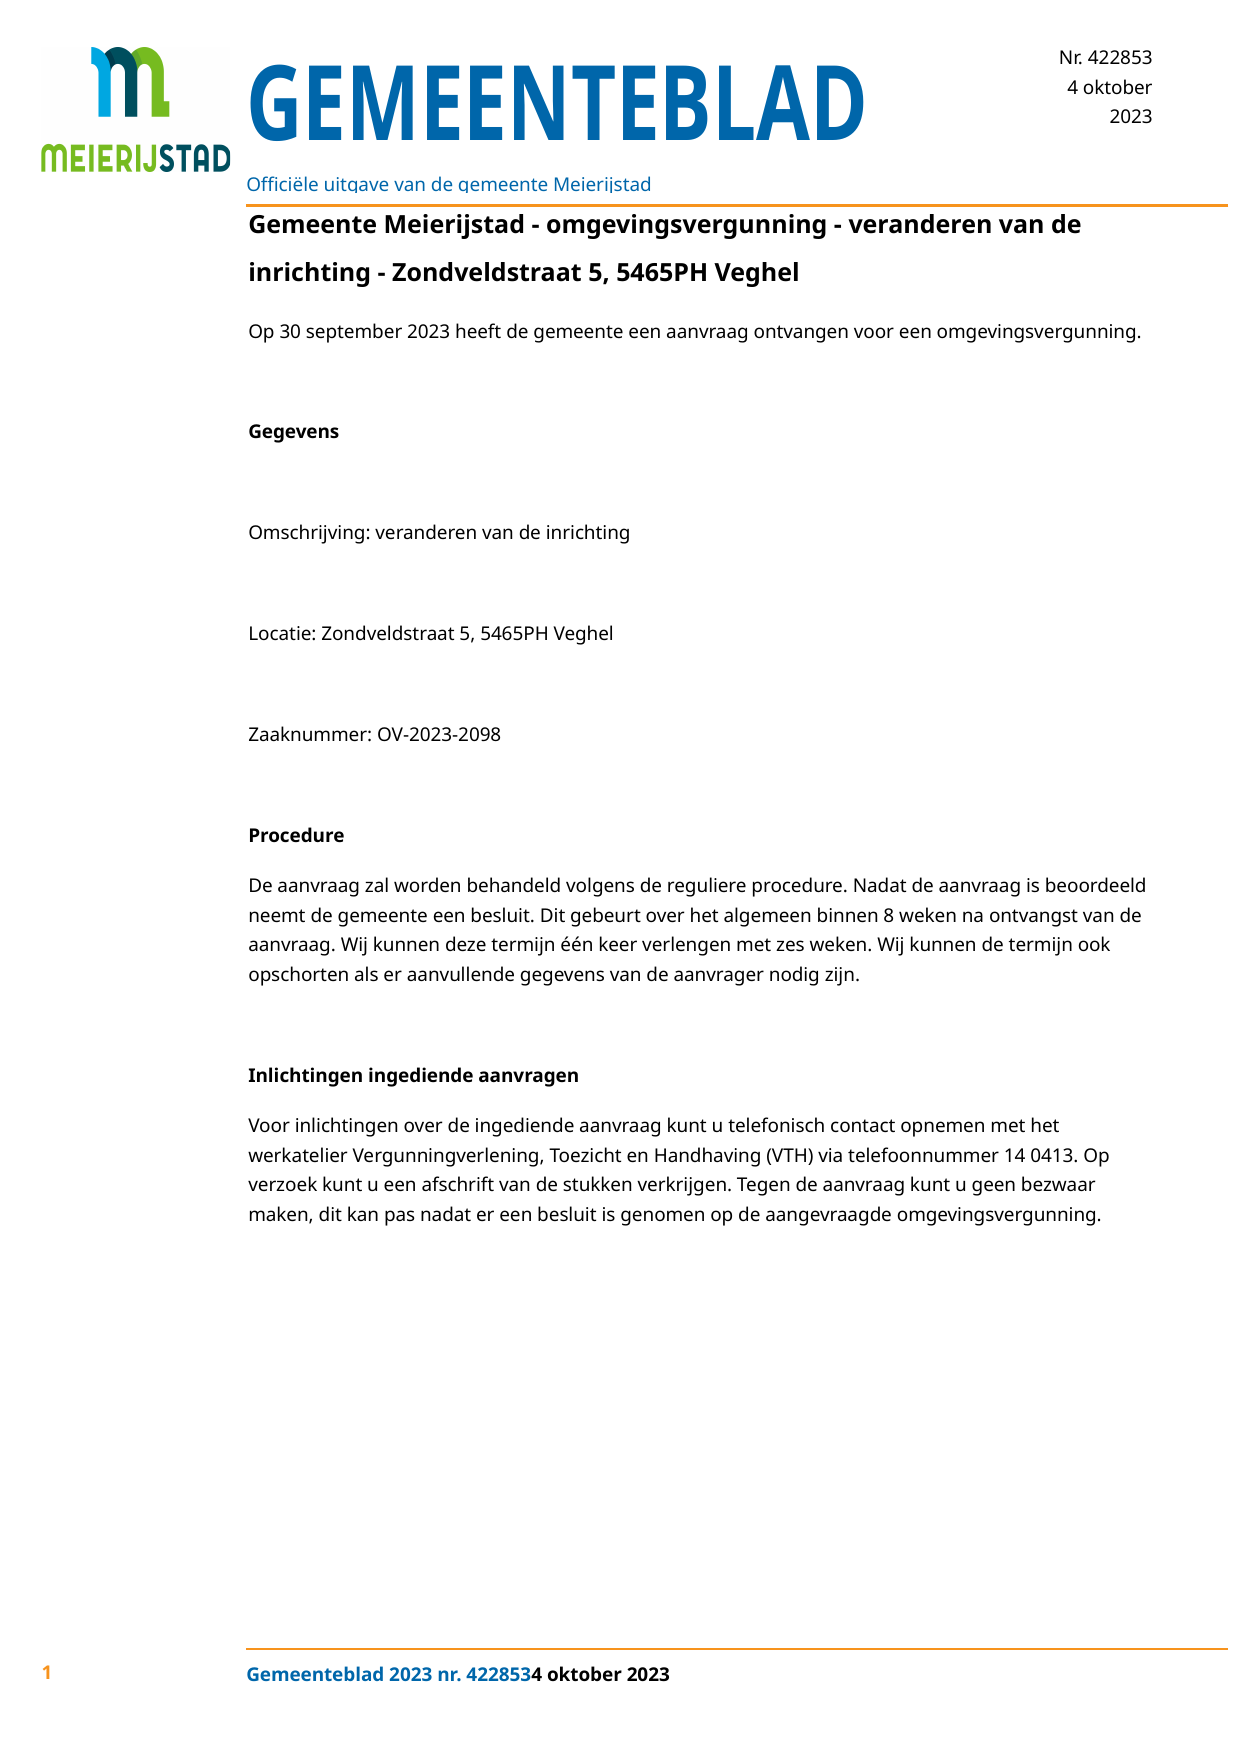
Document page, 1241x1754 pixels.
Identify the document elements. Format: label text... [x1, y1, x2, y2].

text Voor inlichtingen over de ingediende aanvraag kunt u telefonisch contact opnemen met het werkatelier Vergunningverlening, Toezicht en Handhaving (VTH) via telefoonnummer 14 0413. Op verzoek kunt u een afschrift van de stukken verkrijgen. Tegen de aanvraag kunt u geen bezwaar maken, dit kan pas nadat er een besluit is genomen op de aangevraagde omgevingsvergunning. [248, 1112, 1152, 1227]
text Zaaknummer: OV-2023-2098 [248, 721, 1152, 747]
text Gemeente Meierijstad - omgevingsvergunning - veranderen van de inrichting - Zondveldstraat 5, 5465PH Veghel [248, 207, 1152, 288]
text Inlichtingen ingediende aanvragen [248, 1062, 1152, 1088]
text De aanvraag zal worden behandeld volgens de reguliere procedure. Nadat de aanvraag is beoordeeld neemt de gemeente een besluit. Dit gebeurt over het algemeen binnen 8 weken na ontvangst van de aanvraag. Wij kunnen deze termijn één keer verlengen met zes weken. Wij kunnen de termijn ook opschorten als er aanvullende gegevens van de aanvrager nodig zijn. [248, 872, 1152, 987]
text Op 30 september 2023 heeft de gemeente een aanvraag ontvangen voor een omgevingsvergunning. [248, 318, 1152, 344]
text Omschrijving: veranderen van de inrichting [248, 519, 1152, 545]
text Procedure [248, 822, 1152, 848]
picture [41, 47, 231, 172]
text Gegevens [248, 419, 1152, 444]
text Locatie: Zondveldstraat 5, 5465PH Veghel [248, 620, 1152, 646]
